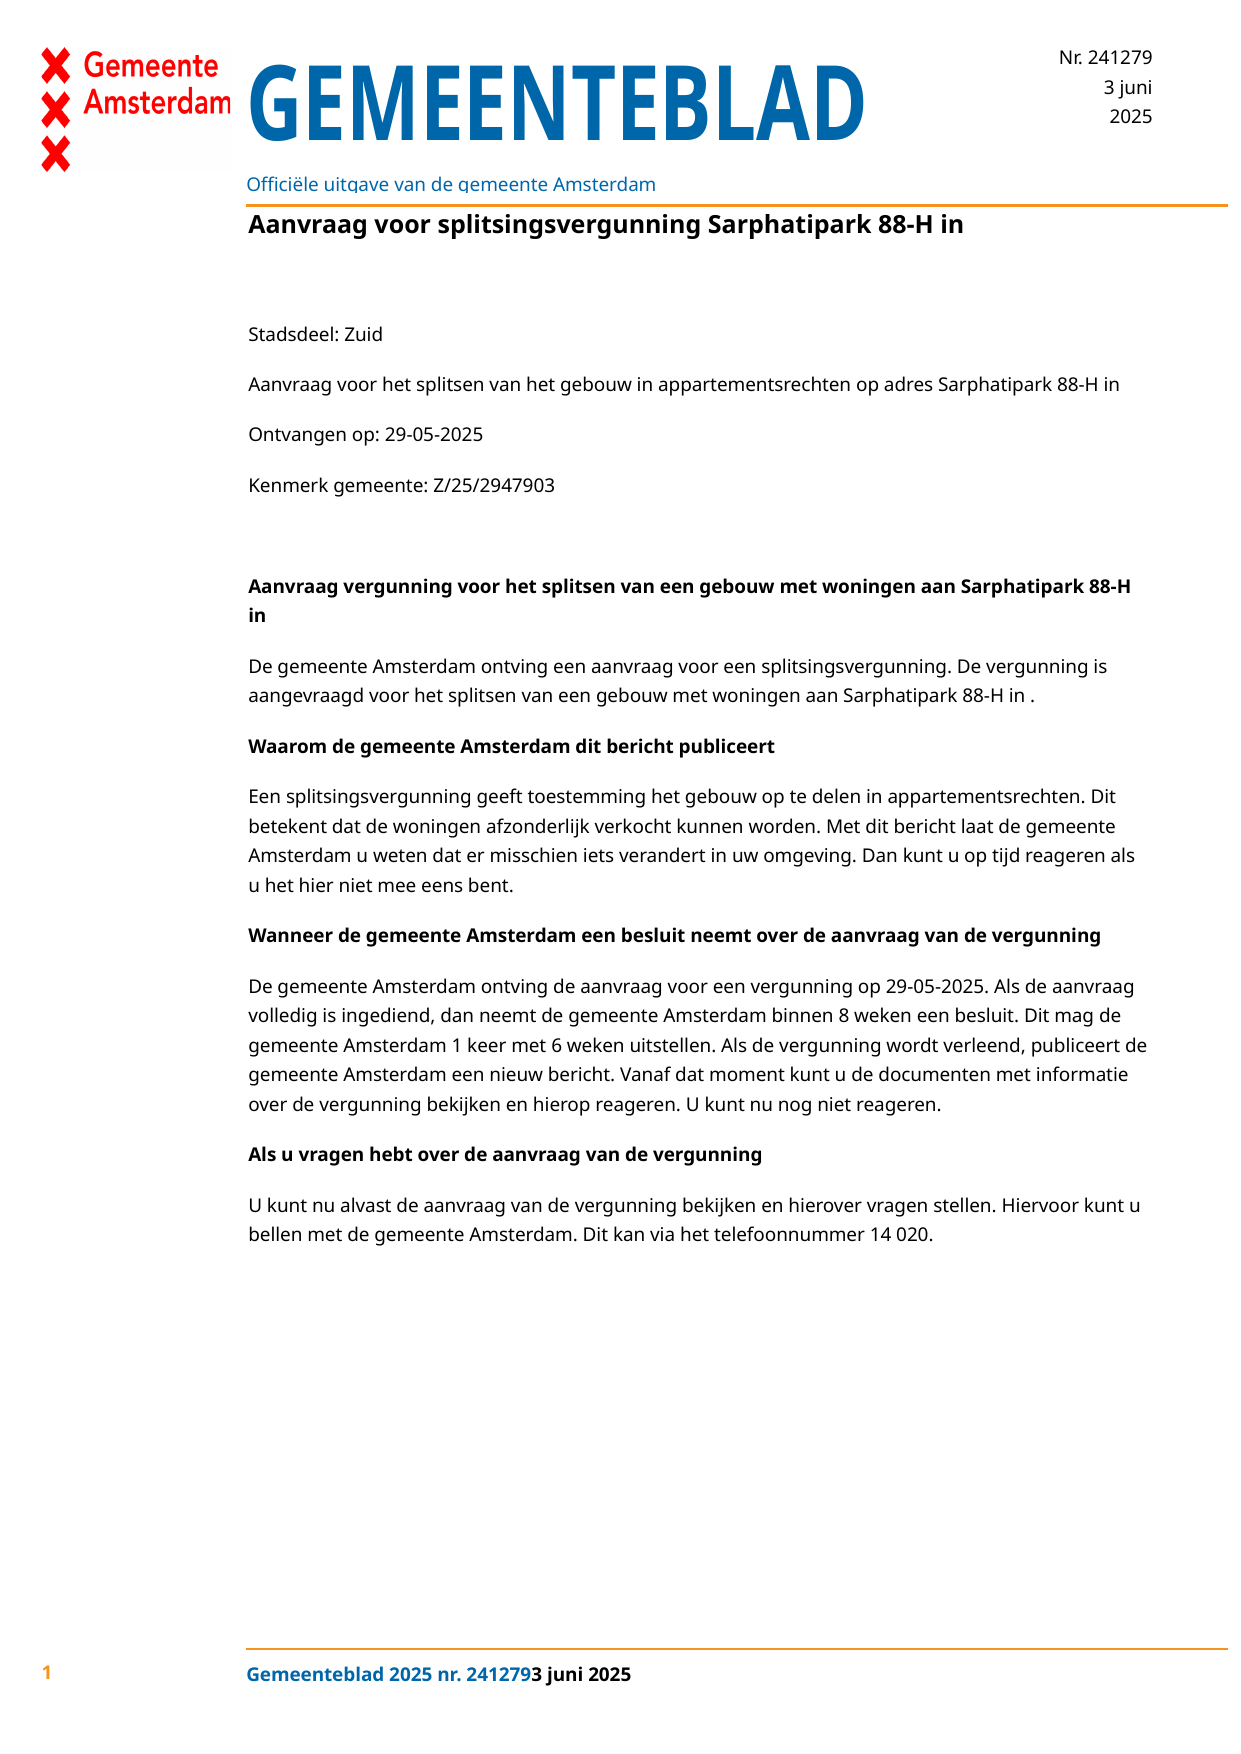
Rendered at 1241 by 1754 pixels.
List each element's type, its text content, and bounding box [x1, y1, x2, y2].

text U kunt nu alvast de aanvraag van de vergunning bekijken en hierover vragen stellen. Hiervoor kunt u bellen met de gemeente Amsterdam. Dit kan via het telefoonnummer 14 020. [248, 1192, 1152, 1247]
text Aanvraag vergunning voor het splitsen van een gebouw met woningen aan Sarphatipark 88-H in [248, 573, 1152, 628]
text Wanneer de gemeente Amsterdam een besluit neemt over de aanvraag van de vergunning [248, 922, 1152, 948]
text Een splitsingsvergunning geeft toestemming het gebouw op te delen in appartementsrechten. Dit betekent dat de woningen afzonderlijk verkocht kunnen worden. Met dit bericht laat de gemeente Amsterdam u weten dat er misschien iets verandert in uw omgeving. Dan kunt u op tijd reageren als u het hier niet mee eens bent. [248, 783, 1152, 898]
text Waarom de gemeente Amsterdam dit bericht publiceert [248, 733, 1152, 758]
text Stadsdeel: Zuid [248, 321, 1152, 346]
text Kenmerk gemeente: Z/25/2947903 [248, 472, 1152, 498]
text Aanvraag voor het splitsen van het gebouw in appartementsrechten op adres Sarphatipark 88-H in [248, 371, 1152, 397]
text Ontvangen op: 29-05-2025 [248, 422, 1152, 447]
text Als u vragen hebt over de aanvraag van de vergunning [248, 1142, 1152, 1167]
text De gemeente Amsterdam ontving de aanvraag voor een vergunning op 29-05-2025. Als de aanvraag volledig is ingediend, dan neemt de gemeente Amsterdam binnen 8 weken een besluit. Dit mag de gemeente Amsterdam 1 keer met 6 weken uitstellen. Als de vergunning wordt verleend, publiceert de gemeente Amsterdam een nieuw bericht. Vanaf dat moment kunt u de documenten met informatie over de vergunning bekijken en hierop reageren. U kunt nu nog niet reageren. [248, 973, 1152, 1117]
text De gemeente Amsterdam ontving een aanvraag voor een splitsingsvergunning. De vergunning is aangevraagd voor het splitsen van een gebouw met woningen aan Sarphatipark 88-H in . [248, 653, 1152, 708]
text Aanvraag voor splitsingsvergunning Sarphatipark 88-H in [248, 207, 1152, 241]
picture [41, 47, 231, 172]
